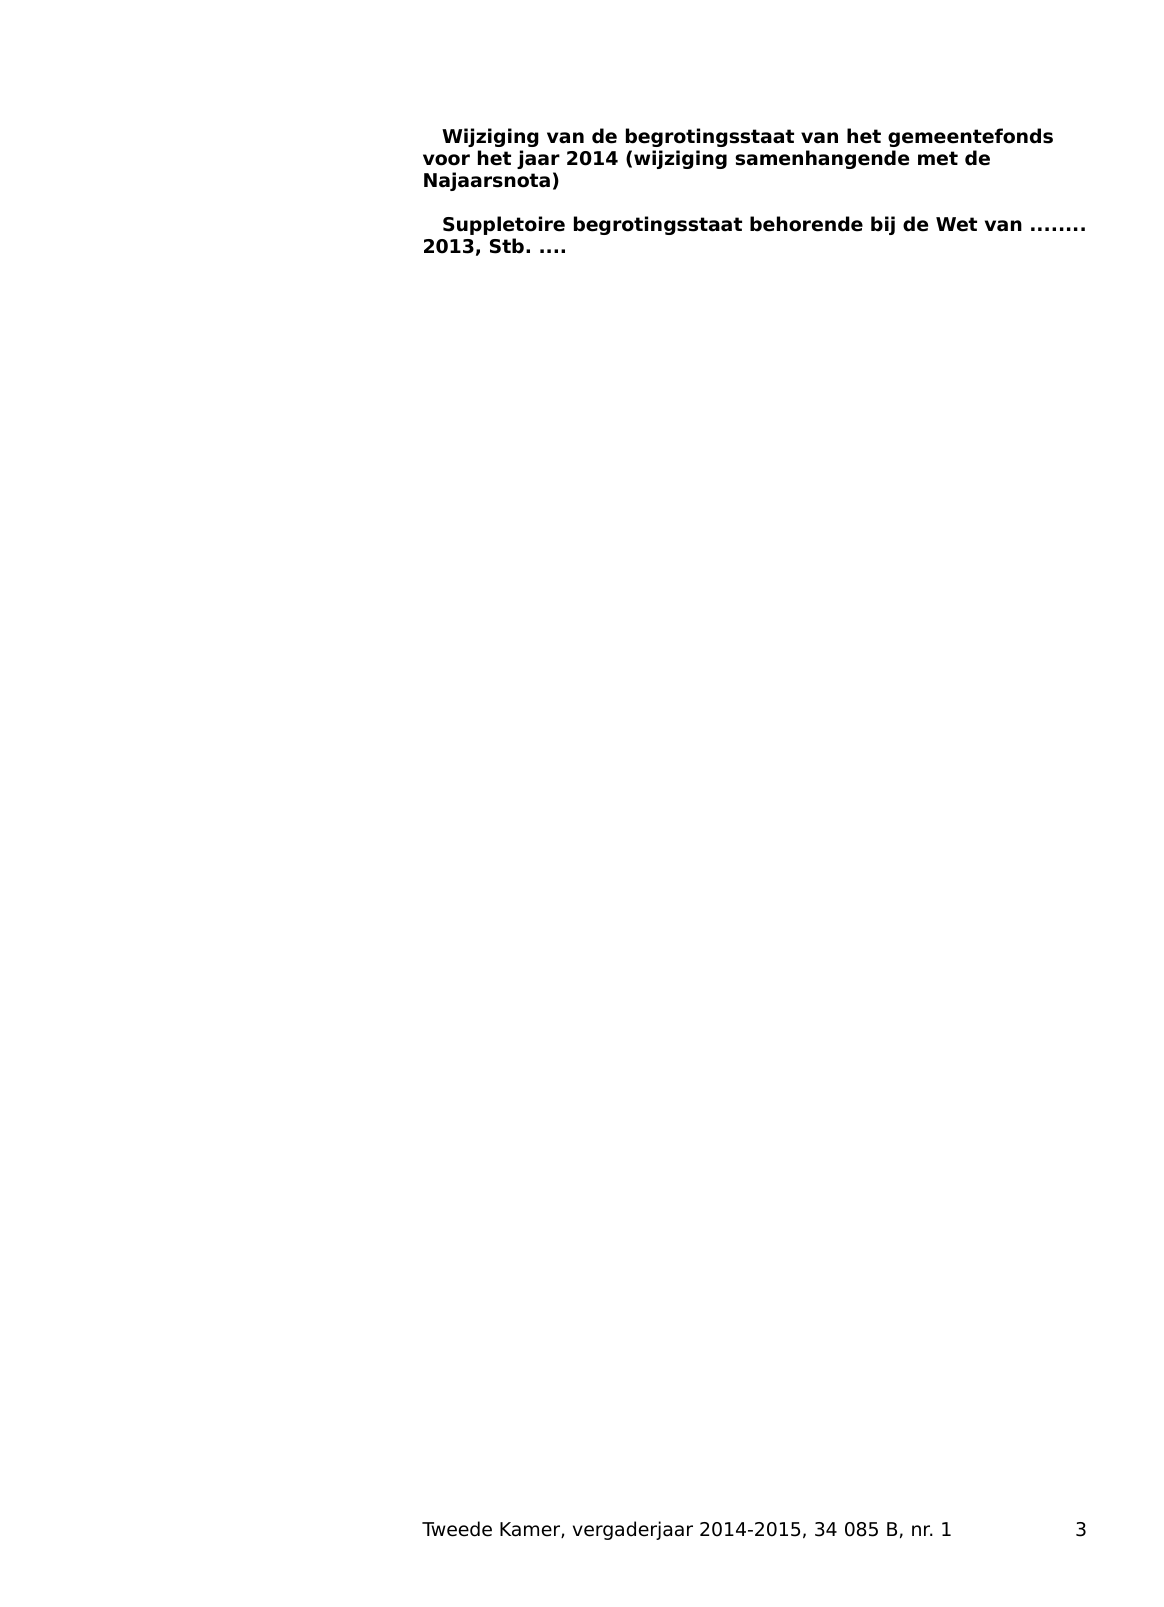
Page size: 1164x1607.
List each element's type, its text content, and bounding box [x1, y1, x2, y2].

text Suppletoire begrotingsstaat behorende bij de Wet van ........ 2013, Stb. .... [422, 214, 1087, 258]
text Wijziging van de begrotingsstaat van het gemeentefonds voor het jaar 2014 (wijziging samenhangende met de Najaarsnota) [422, 126, 1087, 192]
